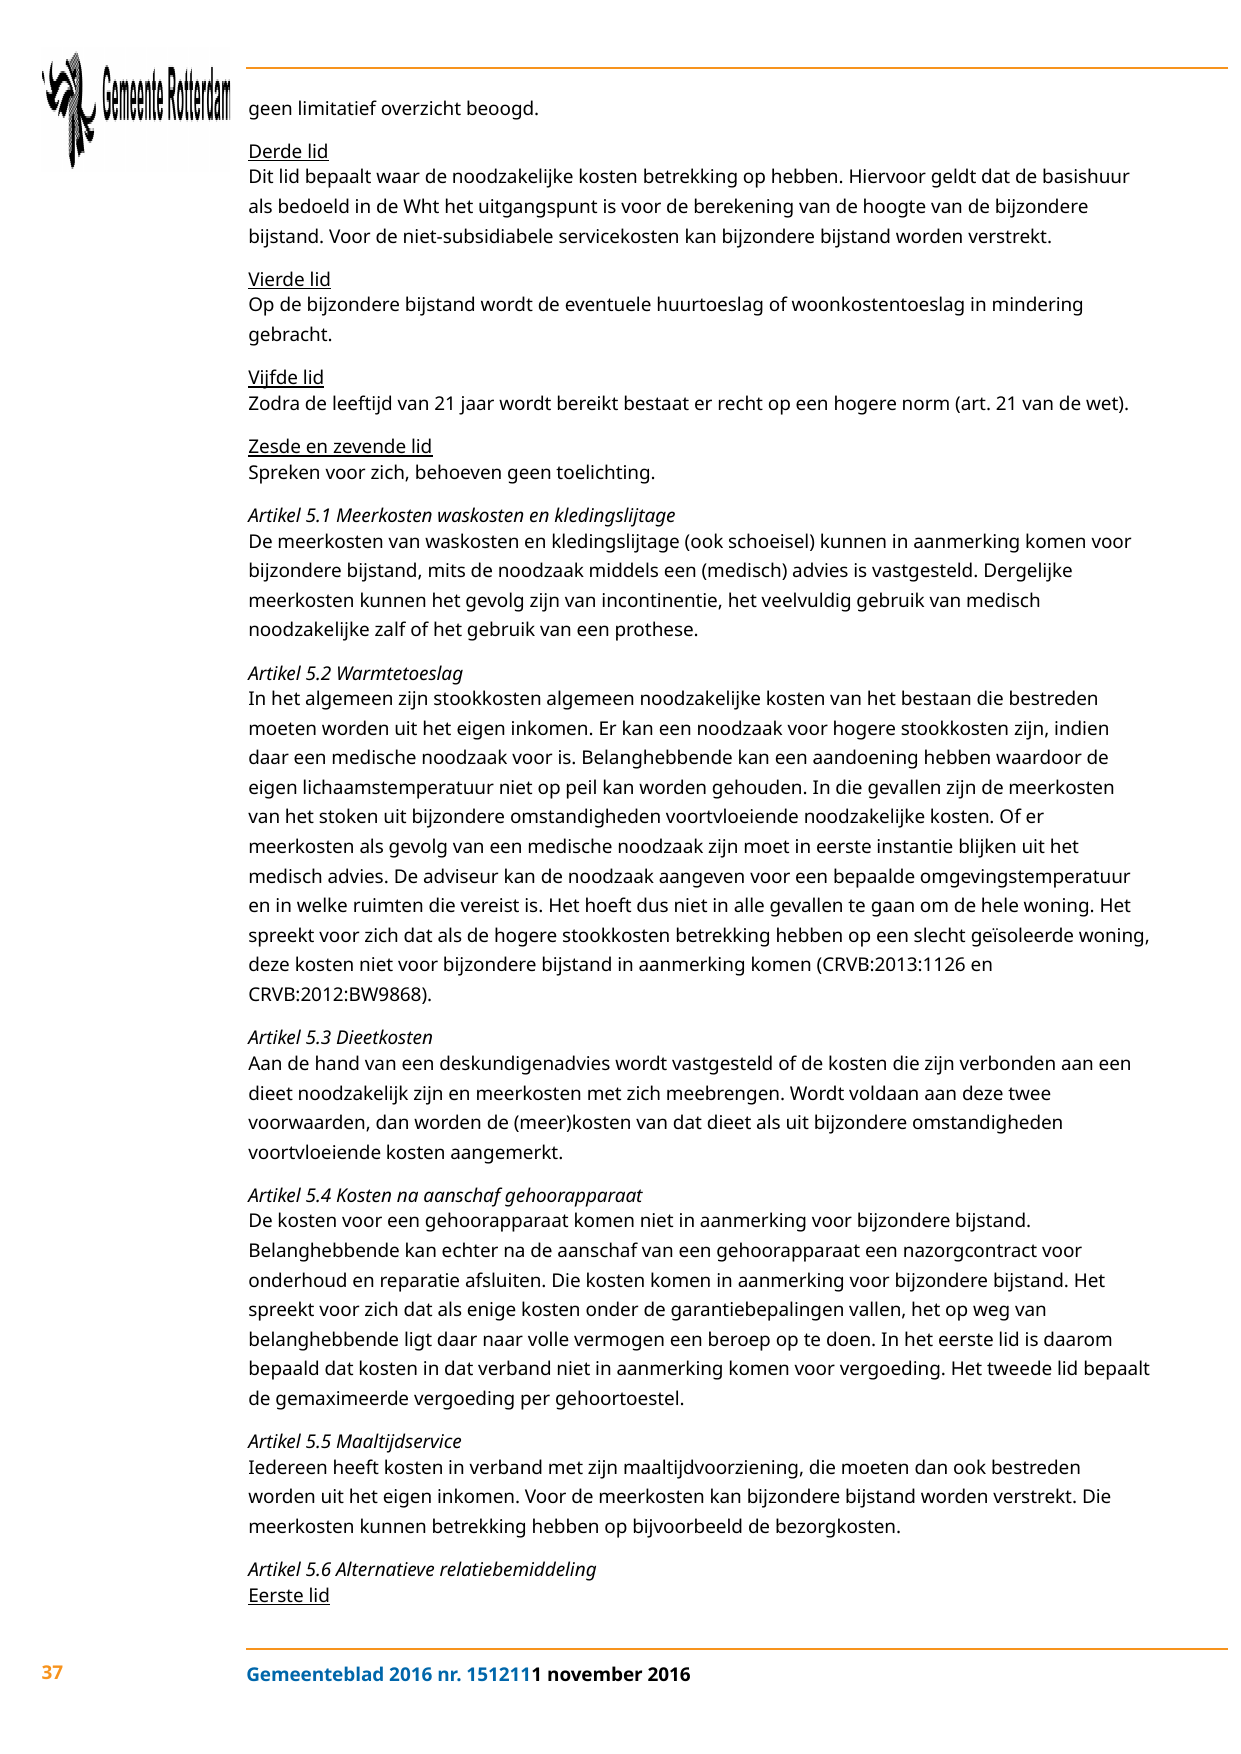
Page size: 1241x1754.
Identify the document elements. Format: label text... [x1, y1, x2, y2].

text geen limitatief overzicht beoogd. [248, 95, 1152, 121]
picture [41, 47, 231, 172]
text Artikel 5.2 Warmtetoeslag [248, 660, 1152, 685]
text Artikel 5.1 Meerkosten waskosten en kledingslijtage [248, 502, 1152, 528]
text Iedereen heeft kosten in verband met zijn maaltijdvoorziening, die moeten dan ook bestreden worden uit het eigen inkomen. Voor de meerkosten kan bijzondere bijstand worden verstrekt. Die meerkosten kunnen betrekking hebben op bijvoorbeeld de bezorgkosten. [248, 1454, 1152, 1539]
text Eerste lid [248, 1582, 1152, 1608]
text Artikel 5.3 Dieetkosten [248, 1024, 1152, 1050]
text De kosten voor een gehoorapparaat komen niet in aanmerking voor bijzondere bijstand. Belanghebbende kan echter na de aanschaf van een gehoorapparaat een nazorgcontract voor onderhoud en reparatie afsluiten. Die kosten komen in aanmerking voor bijzondere bijstand. Het spreekt voor zich dat als enige kosten onder de garantiebepalingen vallen, het op weg van belanghebbende ligt daar naar volle vermogen een beroep op te doen. In het eerste lid is daarom bepaald dat kosten in dat verband niet in aanmerking komen voor vergoeding. Het tweede lid bepaalt de gemaximeerde vergoeding per gehoortoestel. [248, 1208, 1152, 1411]
text Vierde lid [248, 266, 1152, 292]
text In het algemeen zijn stookkosten algemeen noodzakelijke kosten van het bestaan die bestreden moeten worden uit het eigen inkomen. Er kan een noodzaak voor hogere stookkosten zijn, indien daar een medische noodzaak voor is. Belanghebbende kan een aandoening hebben waardoor de eigen lichaamstemperatuur niet op peil kan worden gehouden. In die gevallen zijn de meerkosten van het stoken uit bijzondere omstandigheden voortvloeiende noodzakelijke kosten. Of er meerkosten als gevolg van een medische noodzaak zijn moet in eerste instantie blijken uit het medisch advies. De adviseur kan de noodzaak aangeven voor een bepaalde omgevingstemperatuur en in welke ruimten die vereist is. Het hoeft dus niet in alle gevallen te gaan om de hele woning. Het spreekt voor zich dat als de hogere stookkosten betrekking hebben op een slecht geïsoleerde woning, deze kosten niet voor bijzondere bijstand in aanmerking komen (CRVB:2013:1126 en CRVB:2012:BW9868). [248, 685, 1152, 1007]
text Zodra de leeftijd van 21 jaar wordt bereikt bestaat er recht op een hogere norm (art. 21 van de wet). [248, 390, 1152, 416]
text Zesde en zevende lid [248, 433, 1152, 459]
text Spreken voor zich, behoeven geen toelichting. [248, 459, 1152, 485]
text Artikel 5.5 Maaltijdservice [248, 1428, 1152, 1454]
text De meerkosten van waskosten en kledingslijtage (ook schoeisel) kunnen in aanmerking komen voor bijzondere bijstand, mits de noodzaak middels een (medisch) advies is vastgesteld. Dergelijke meerkosten kunnen het gevolg zijn van incontinentie, het veelvuldig gebruik van medisch noodzakelijke zalf of het gebruik van een prothese. [248, 528, 1152, 642]
text Aan de hand van een deskundigenadvies wordt vastgesteld of de kosten die zijn verbonden aan een dieet noodzakelijk zijn en meerkosten met zich meebrengen. Wordt voldaan aan deze twee voorwaarden, dan worden de (meer)kosten van dat dieet als uit bijzondere omstandigheden voortvloeiende kosten aangemerkt. [248, 1050, 1152, 1164]
text Derde lid [248, 138, 1152, 164]
text Op de bijzondere bijstand wordt de eventuele huurtoeslag of woonkostentoeslag in mindering gebracht. [248, 292, 1152, 347]
text Dit lid bepaalt waar de noodzakelijke kosten betrekking op hebben. Hiervoor geldt dat de basishuur als bedoeld in de Wht het uitgangspunt is voor de berekening van de hoogte van de bijzondere bijstand. Voor de niet-subsidiabele servicekosten kan bijzondere bijstand worden verstrekt. [248, 164, 1152, 248]
text Vijfde lid [248, 364, 1152, 390]
text Artikel 5.4 Kosten na aanschaf gehoorapparaat [248, 1182, 1152, 1208]
text Artikel 5.6 Alternatieve relatiebemiddeling [248, 1556, 1152, 1582]
